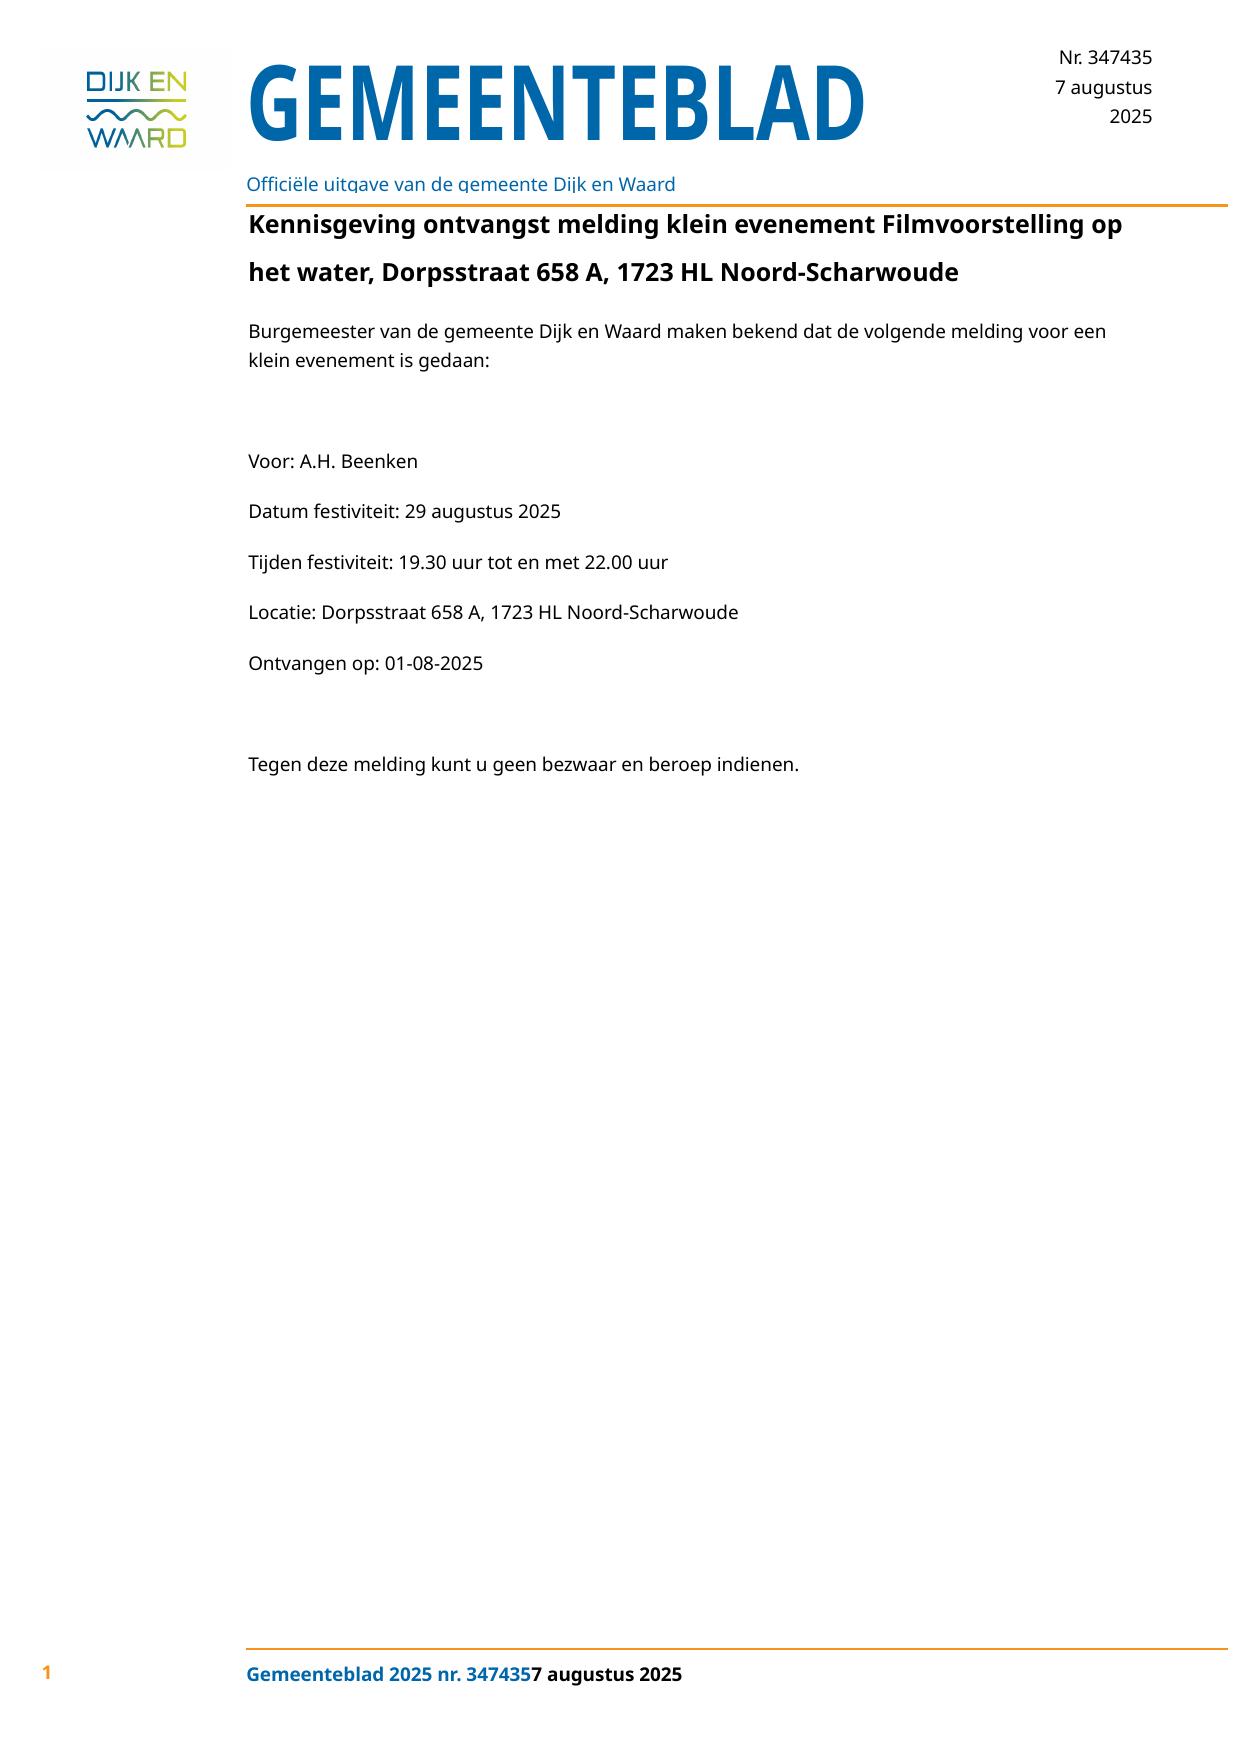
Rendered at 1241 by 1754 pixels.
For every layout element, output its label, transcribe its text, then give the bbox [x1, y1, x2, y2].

text Ontvangen op: 01-08-2025 [248, 650, 1152, 676]
text Locatie: Dorpsstraat 658 A, 1723 HL Noord-Scharwoude [248, 599, 1152, 625]
text Datum festiviteit: 29 augustus 2025 [248, 499, 1152, 524]
picture [41, 47, 231, 172]
text Tijden festiviteit: 19.30 uur tot en met 22.00 uur [248, 549, 1152, 575]
text Kennisgeving ontvangst melding klein evenement Filmvoorstelling op het water, Dorpsstraat 658 A, 1723 HL Noord-Scharwoude [248, 207, 1152, 288]
text Tegen deze melding kunt u geen bezwaar en beroep indienen. [248, 751, 1152, 777]
text Burgemeester van de gemeente Dijk en Waard maken bekend dat de volgende melding voor een klein evenement is gedaan: [248, 318, 1152, 373]
text Voor: A.H. Beenken [248, 448, 1152, 474]
